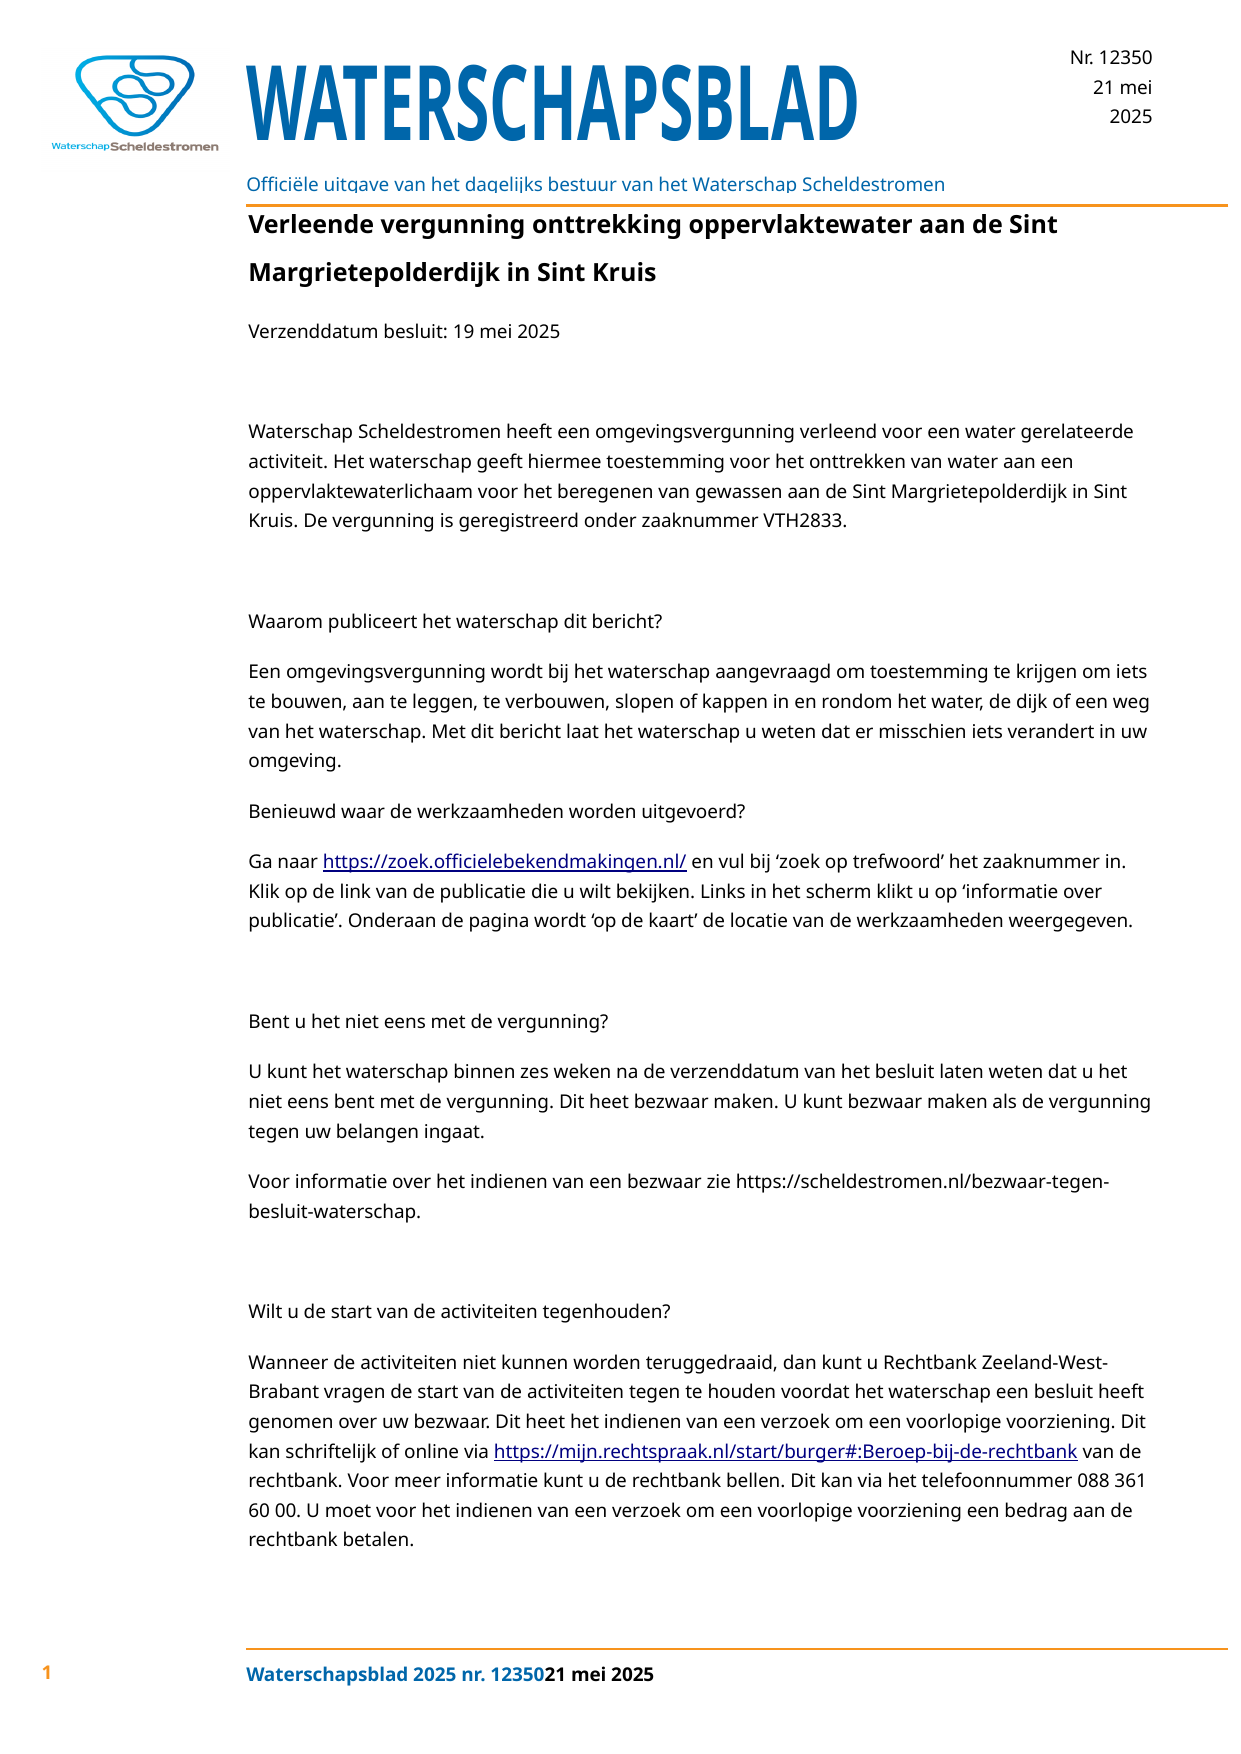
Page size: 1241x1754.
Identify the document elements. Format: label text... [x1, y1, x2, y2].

text Verzenddatum besluit: 19 mei 2025 [248, 318, 1152, 344]
text Wanneer de activiteiten niet kunnen worden teruggedraaid, dan kunt u Rechtbank Zeeland-West-Brabant vragen de start van de activiteiten tegen te houden voordat het waterschap een besluit heeft genomen over uw bezwaar. Dit heet het indienen van een verzoek om een voorlopige voorziening. Dit kan schriftelijk of online via https://mijn.rechtspraak.nl/start/burger#:Beroep-bij-de-rechtbank van de rechtbank. Voor meer informatie kunt u de rechtbank bellen. Dit kan via het telefoonnummer 088 361 60 00. U moet voor het indienen van een verzoek om een voorlopige voorziening een bedrag aan de rechtbank betalen. [248, 1349, 1152, 1552]
text Een omgevingsvergunning wordt bij het waterschap aangevraagd om toestemming te krijgen om iets te bouwen, aan te leggen, te verbouwen, slopen of kappen in en rondom het water, de dijk of een weg van het waterschap. Met dit bericht laat het waterschap u weten dat er misschien iets verandert in uw omgeving. [248, 659, 1152, 773]
text Wilt u de start van de activiteiten tegenhouden? [248, 1299, 1152, 1324]
text Verleende vergunning onttrekking oppervlaktewater aan de Sint Margrietepolderdijk in Sint Kruis [248, 207, 1152, 288]
text Waarom publiceert het waterschap dit bericht? [248, 608, 1152, 634]
text Benieuwd waar de werkzaamheden worden uitgevoerd? [248, 798, 1152, 824]
text Ga naar https://zoek.officielebekendmakingen.nl/ en vul bij ‘zoek op trefwoord’ het zaaknummer in. Klik op de link van de publicatie die u wilt bekijken. Links in het scherm klikt u op ‘informatie over publicatie’. Onderaan de pagina wordt ‘op de kaart’ de locatie van de werkzaamheden weergegeven. [248, 848, 1152, 933]
text U kunt het waterschap binnen zes weken na de verzenddatum van het besluit laten weten dat u het niet eens bent met de vergunning. Dit heet bezwaar maken. U kunt bezwaar maken als de vergunning tegen uw belangen ingaat. [248, 1059, 1152, 1144]
picture [41, 47, 231, 172]
text Voor informatie over het indienen van een bezwaar zie https://scheldestromen.nl/bezwaar-tegen-besluit-waterschap. [248, 1168, 1152, 1224]
text Bent u het niet eens met de vergunning? [248, 1008, 1152, 1034]
text Waterschap Scheldestromen heeft een omgevingsvergunning verleend voor een water gerelateerde activiteit. Het waterschap geeft hiermee toestemming voor het onttrekken van water aan een oppervlaktewaterlichaam voor het beregenen van gewassen aan de Sint Margrietepolderdijk in Sint Kruis. De vergunning is geregistreerd onder zaaknummer VTH2833. [248, 419, 1152, 533]
